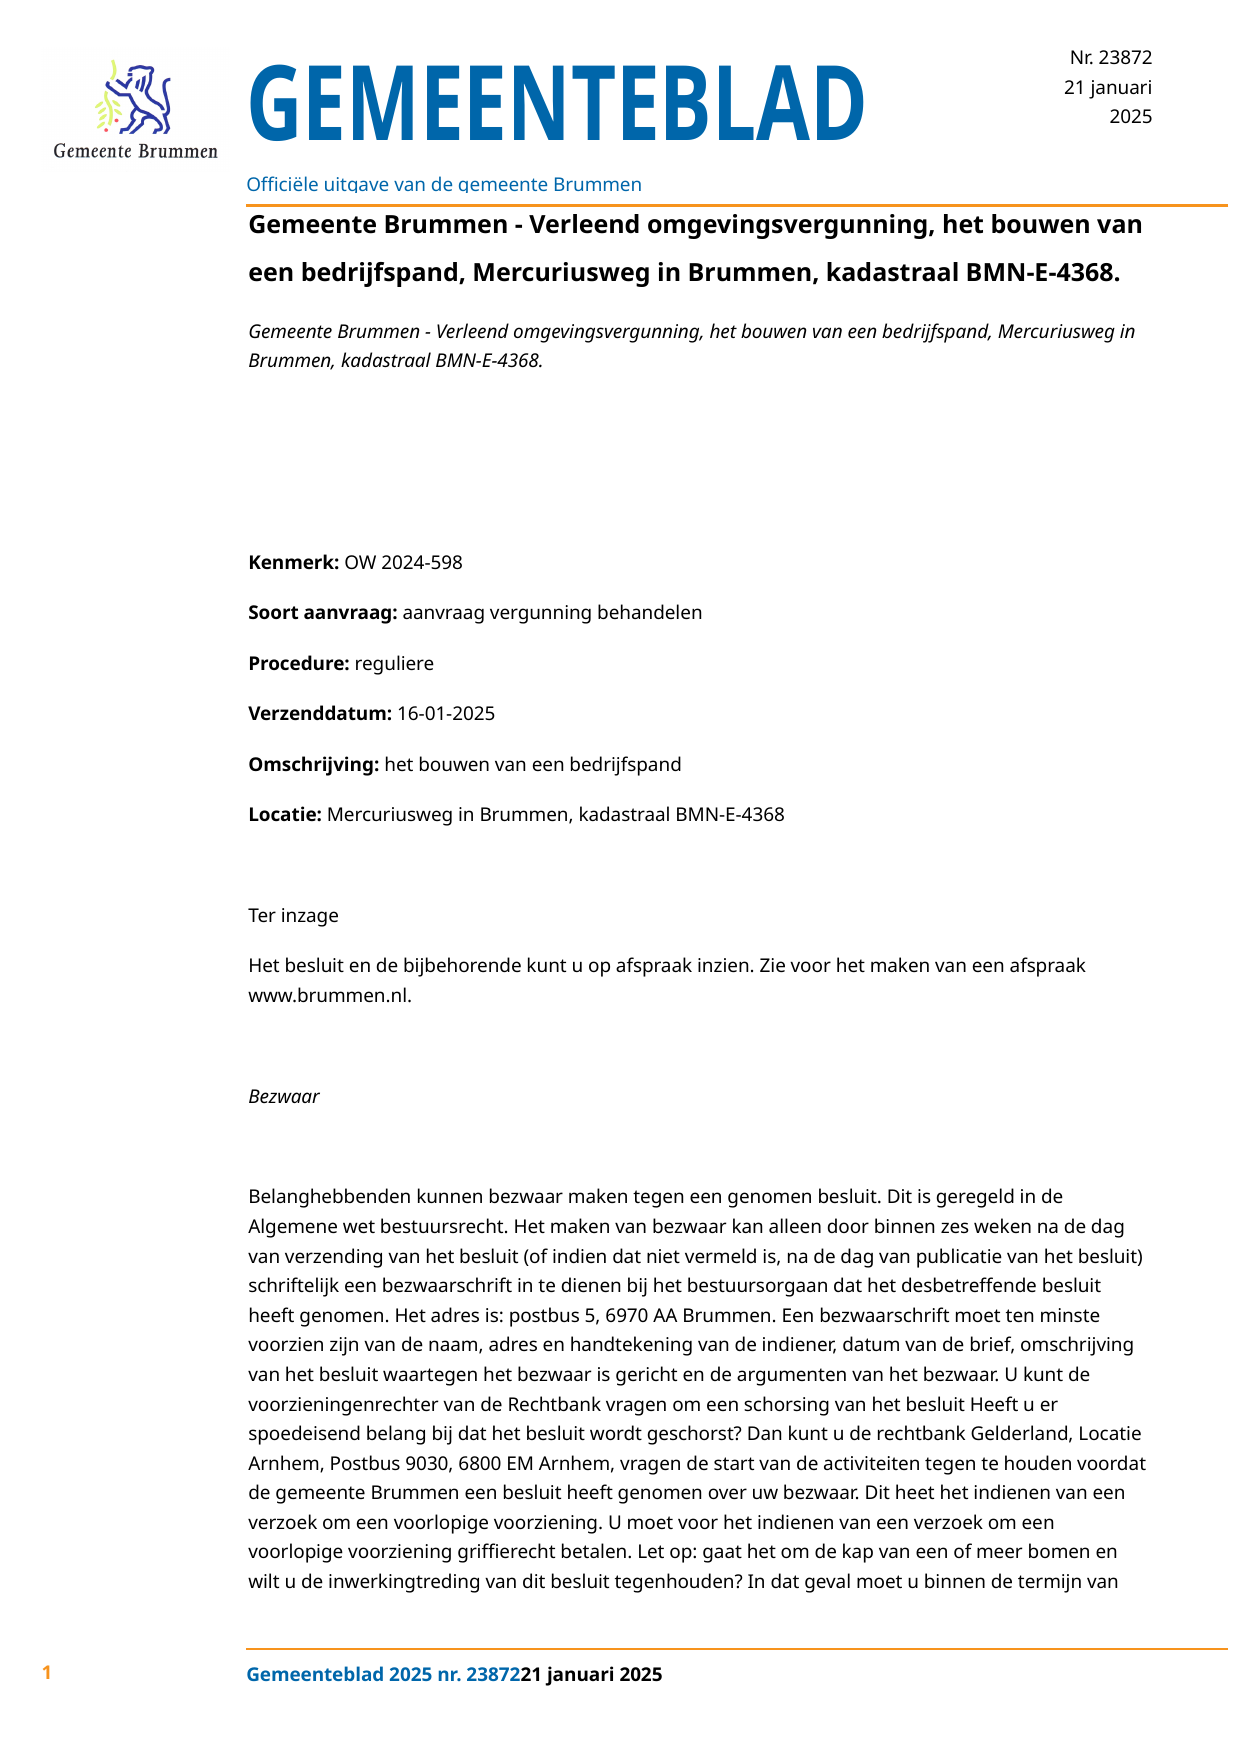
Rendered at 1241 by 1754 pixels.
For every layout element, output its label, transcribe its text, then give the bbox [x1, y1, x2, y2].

text Soort aanvraag: aanvraag vergunning behandelen [248, 599, 1152, 625]
text Procedure: reguliere [248, 650, 1152, 676]
text Omschrijving: het bouwen van een bedrijfspand [248, 751, 1152, 777]
text Bezwaar [248, 1083, 1152, 1109]
text Belanghebbenden kunnen bezwaar maken tegen een genomen besluit. Dit is geregeld in de Algemene wet bestuursrecht. Het maken van bezwaar kan alleen door binnen zes weken na de dag van verzending van het besluit (of indien dat niet vermeld is, na de dag van publicatie van het besluit) schriftelijk een bezwaarschrift in te dienen bij het bestuursorgaan dat het desbetreffende besluit heeft genomen. Het adres is: postbus 5, 6970 AA Brummen. Een bezwaarschrift moet ten minste voorzien zijn van de naam, adres en handtekening van de indiener, datum van de brief, omschrijving van het besluit waartegen het bezwaar is gericht en de argumenten van het bezwaar. U kunt de voorzieningenrechter van de Rechtbank vragen om een schorsing van het besluit Heeft u er spoedeisend belang bij dat het besluit wordt geschorst? Dan kunt u de rechtbank Gelderland, Locatie Arnhem, Postbus 9030, 6800 EM Arnhem, vragen de start van de activiteiten tegen te houden voordat de gemeente Brummen een besluit heeft genomen over uw bezwaar. Dit heet het indienen van een verzoek om een voorlopige voorziening. U moet voor het indienen van een verzoek om een voorlopige voorziening griffierecht betalen. Let op: gaat het om de kap van een of meer bomen en wilt u de inwerkingtreding van dit besluit tegenhouden? In dat geval moet u binnen de termijn van [248, 1184, 1152, 1594]
text Verzenddatum: 16-01-2025 [248, 700, 1152, 726]
text Gemeente Brummen - Verleend omgevingsvergunning, het bouwen van een bedrijfspand, Mercuriusweg in Brummen, kadastraal BMN-E-4368. [248, 207, 1152, 288]
picture [41, 47, 231, 172]
text Het besluit en de bijbehorende kunt u op afspraak inzien. Zie voor het maken van een afspraak www.brummen.nl. [248, 952, 1152, 1008]
text Locatie: Mercuriusweg in Brummen, kadastraal BMN-E-4368 [248, 801, 1152, 827]
text Kenmerk: OW 2024-598 [248, 549, 1152, 575]
text Ter inzage [248, 902, 1152, 928]
text Gemeente Brummen - Verleend omgevingsvergunning, het bouwen van een bedrijfspand, Mercuriusweg in Brummen, kadastraal BMN-E-4368. [248, 318, 1152, 373]
